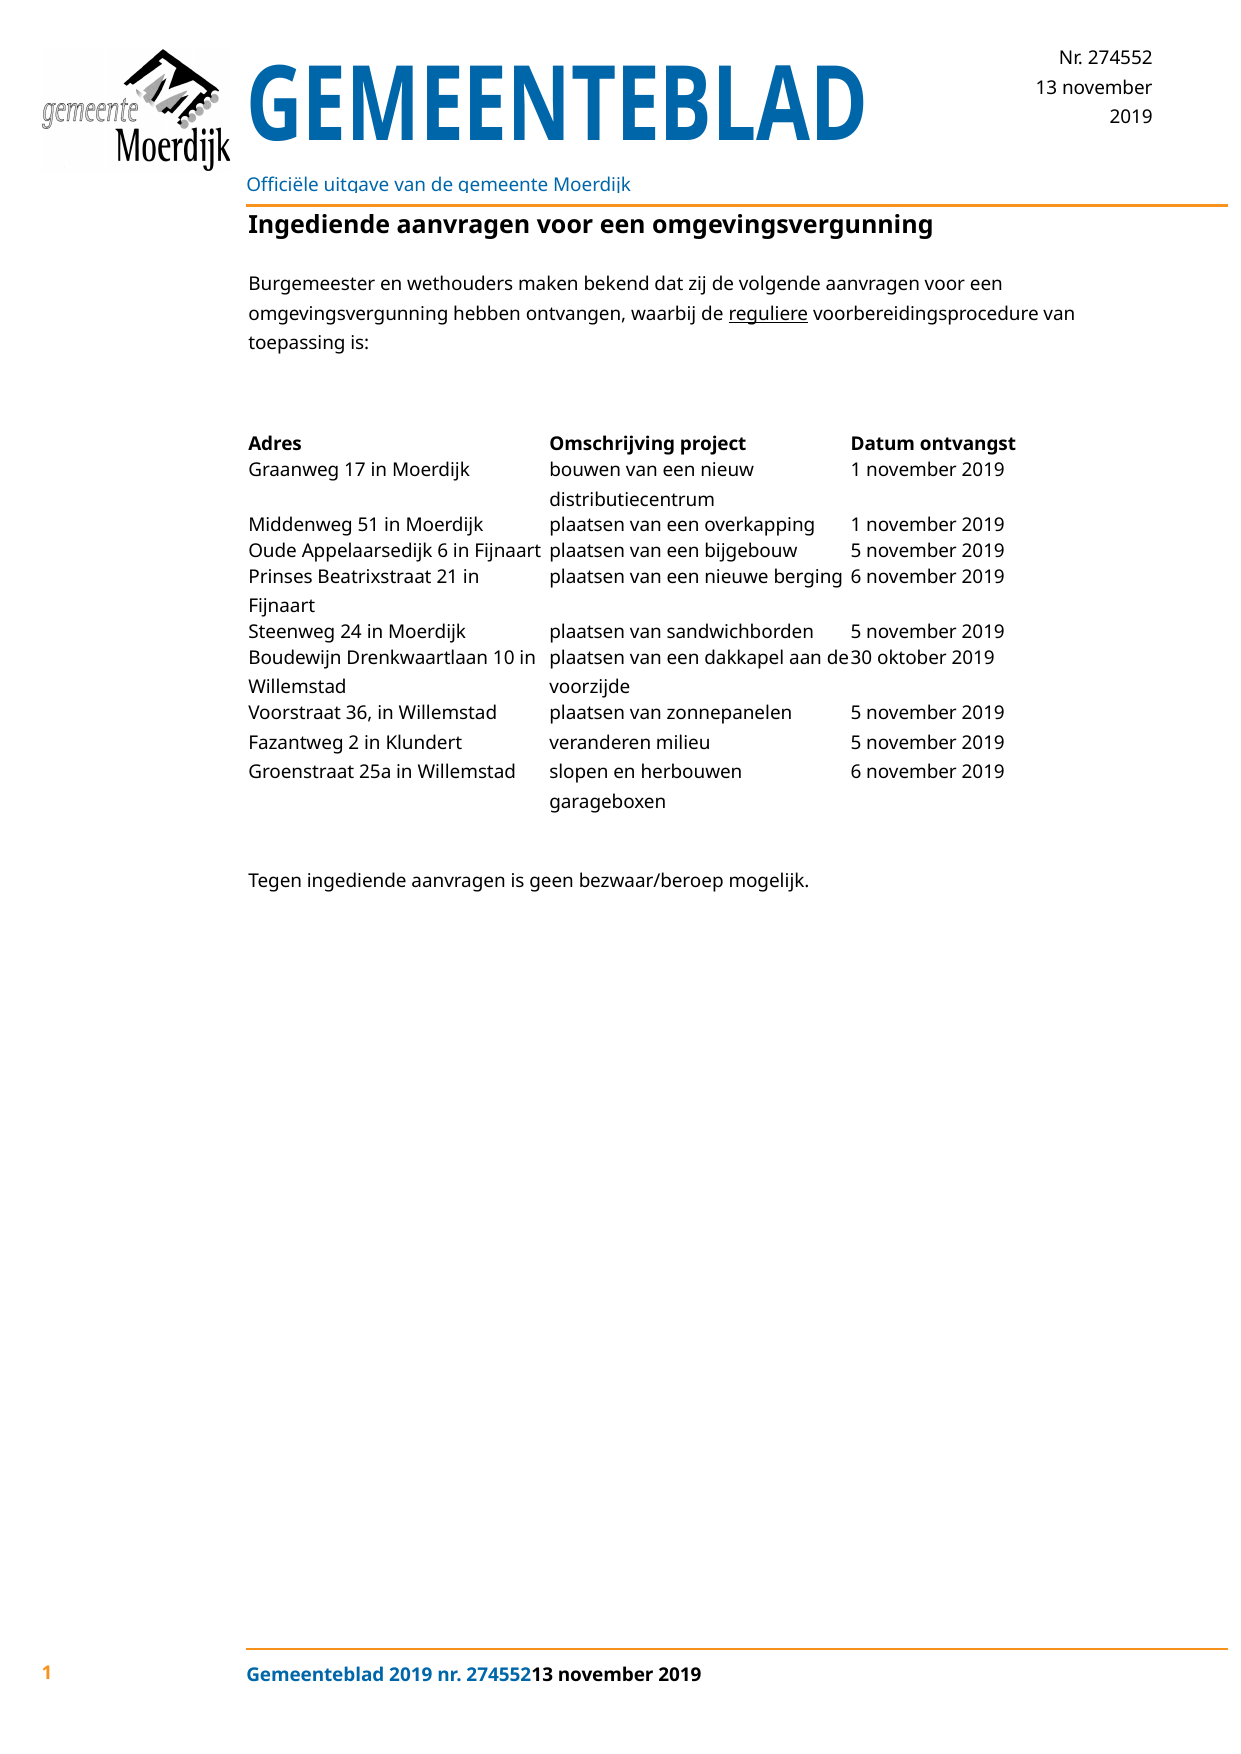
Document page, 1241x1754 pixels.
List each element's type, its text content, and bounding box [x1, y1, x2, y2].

table_cell 5 november 2019 5 november 2019 6 november 2019 [850, 699, 1152, 814]
table_header Adres [248, 430, 549, 456]
table_cell plaatsen van een bijgebouw [549, 537, 850, 563]
table_cell plaatsen van een nieuwe berging [549, 563, 850, 618]
table_cell Prinses Beatrixstraat 21 in Fijnaart [248, 563, 549, 618]
table_cell 1 november 2019 [850, 456, 1152, 511]
table_cell plaatsen van een dakkapel aan de voorzijde [549, 644, 850, 699]
text Tegen ingediende aanvragen is geen bezwaar/beroep mogelijk. [248, 867, 1152, 893]
table_cell plaatsen van een overkapping [549, 511, 850, 537]
table_header Omschrijving project [549, 430, 850, 456]
table_cell 5 november 2019 [850, 537, 1152, 563]
table_cell Oude Appelaarsedijk 6 in Fijnaart [248, 537, 549, 563]
table_cell 5 november 2019 [850, 618, 1152, 644]
text Burgemeester en wethouders maken bekend dat zij de volgende aanvragen voor een omgevingsvergunning hebben ontvangen, waarbij de reguliere voorbereidingsprocedure van toepassing is: [248, 270, 1152, 355]
table_cell Steenweg 24 in Moerdijk [248, 618, 549, 644]
table_header Datum ontvangst [850, 430, 1152, 456]
picture [41, 47, 231, 172]
table_cell 30 oktober 2019 [850, 644, 1152, 699]
table_cell Graanweg 17 in Moerdijk [248, 456, 549, 511]
table_cell Voorstraat 36, in Willemstad Fazantweg 2 in Klundert Groenstraat 25a in Willemstad [248, 699, 549, 814]
text Ingediende aanvragen voor een omgevingsvergunning [248, 207, 1152, 241]
table_cell 1 november 2019 [850, 511, 1152, 537]
table_cell 6 november 2019 [850, 563, 1152, 618]
table_cell bouwen van een nieuw distributiecentrum [549, 456, 850, 511]
table_cell plaatsen van zonnepanelen veranderen milieu slopen en herbouwen garageboxen [549, 699, 850, 814]
table_cell plaatsen van sandwichborden [549, 618, 850, 644]
table_cell Middenweg 51 in Moerdijk [248, 511, 549, 537]
table_cell Boudewijn Drenkwaartlaan 10 in Willemstad [248, 644, 549, 699]
